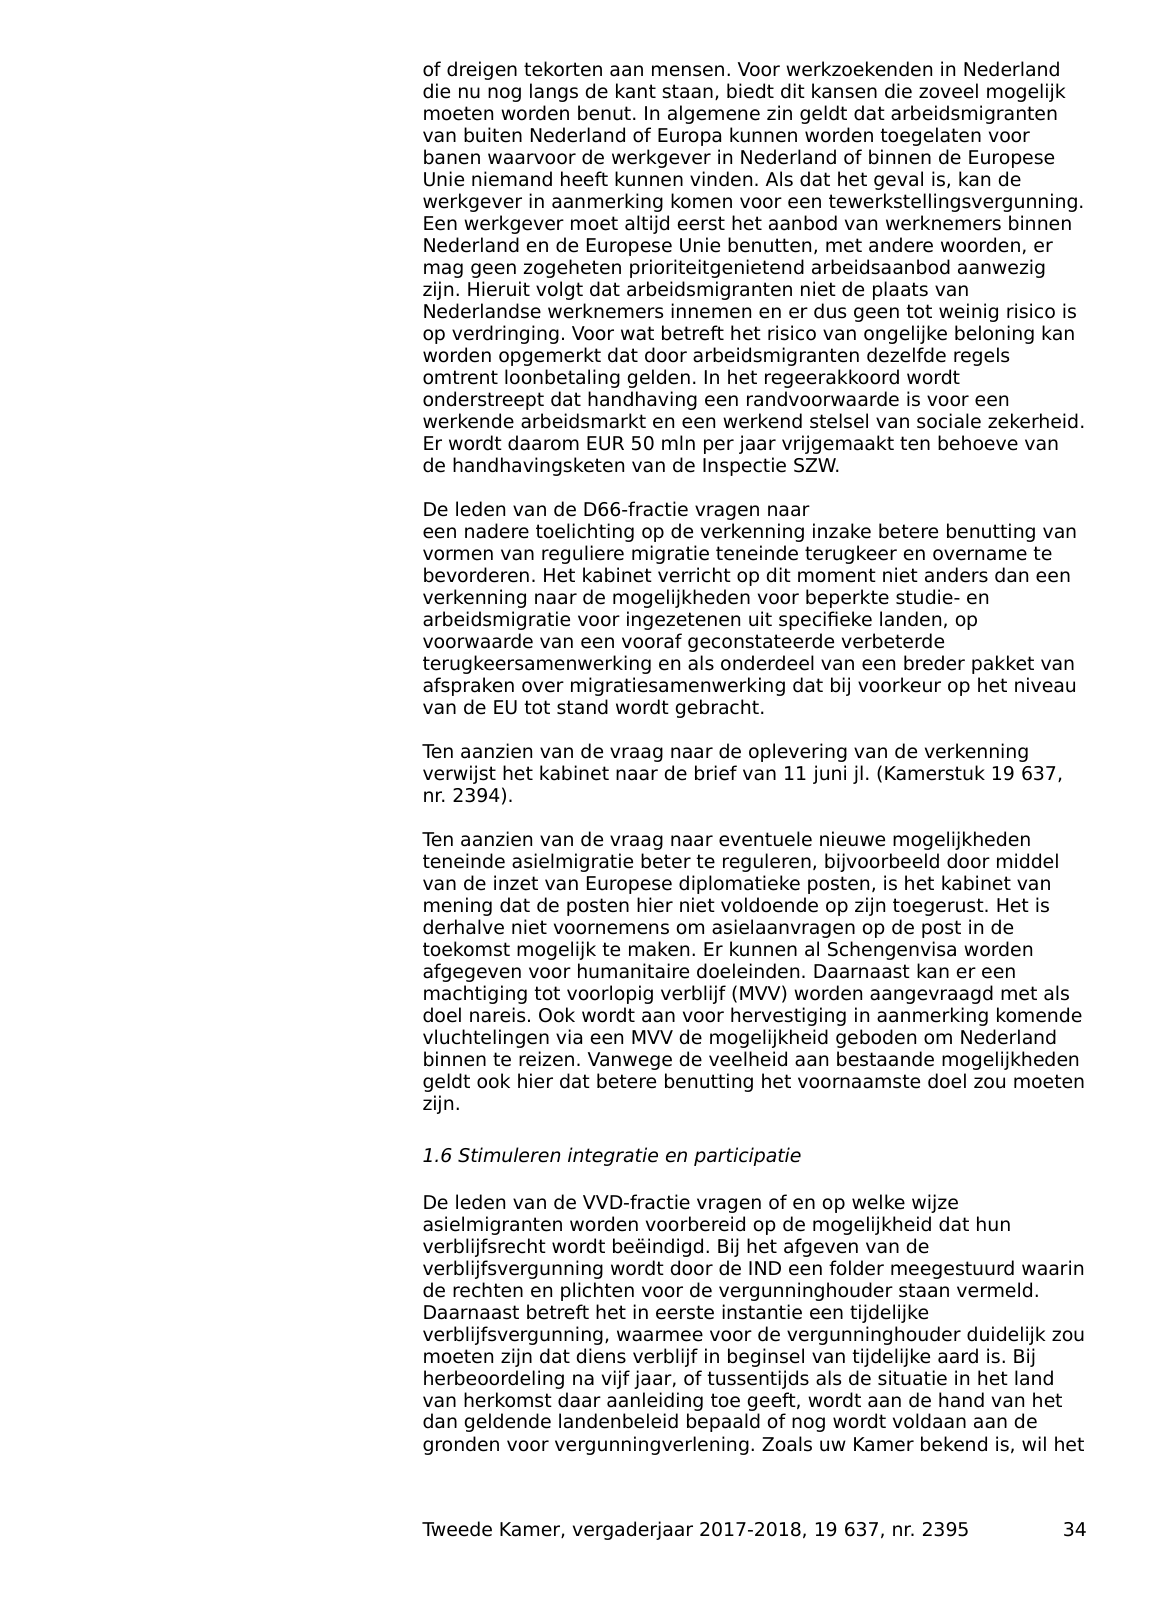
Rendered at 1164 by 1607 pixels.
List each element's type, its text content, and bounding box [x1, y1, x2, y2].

text Ten aanzien van de vraag naar eventuele nieuwe mogelijkheden teneinde asielmigratie beter te reguleren, bijvoorbeeld door middel van de inzet van Europese diplomatieke posten, is het kabinet van mening dat de posten hier niet voldoende op zijn toegerust. Het is derhalve niet voornemens om asielaanvragen op de post in de toekomst mogelijk te maken. Er kunnen al Schengenvisa worden afgegeven voor humanitaire doeleinden. Daarnaast kan er een machtiging tot voorlopig verblijf (MVV) worden aangevraagd met als doel nareis. Ook wordt aan voor hervestiging in aanmerking komende vluchtelingen via een MVV de mogelijkheid geboden om Nederland binnen te reizen. Vanwege de veelheid aan bestaande mogelijkheden geldt ook hier dat betere benutting het voornaamste doel zou moeten zijn. [422, 829, 1087, 1115]
subtitle 1.6 Stimuleren integratie en participatie [422, 1145, 1087, 1167]
text De leden van de D66-fractie vragen naar [422, 499, 1087, 521]
text Ten aanzien van de vraag naar de oplevering van de verkenning verwijst het kabinet naar de brief van 11 juni jl. (Kamerstuk 19 637, nr. 2394). [422, 741, 1087, 807]
text of dreigen tekorten aan mensen. Voor werkzoekenden in Nederland die nu nog langs de kant staan, biedt dit kansen die zoveel mogelijk moeten worden benut. In algemene zin geldt dat arbeidsmigranten van buiten Nederland of Europa kunnen worden toegelaten voor banen waarvoor de werkgever in Nederland of binnen de Europese Unie niemand heeft kunnen vinden. Als dat het geval is, kan de werkgever in aanmerking komen voor een tewerkstellingsvergunning. Een werkgever moet altijd eerst het aanbod van werknemers binnen Nederland en de Europese Unie benutten, met andere woorden, er mag geen zogeheten prioriteitgenietend arbeidsaanbod aanwezig zijn. Hieruit volgt dat arbeidsmigranten niet de plaats van Nederlandse werknemers innemen en er dus geen tot weinig risico is op verdringing. Voor wat betreft het risico van ongelijke beloning kan worden opgemerkt dat door arbeidsmigranten dezelfde regels omtrent loonbetaling gelden. In het regeerakkoord wordt onderstreept dat handhaving een randvoorwaarde is voor een werkende arbeidsmarkt en een werkend stelsel van sociale zekerheid. Er wordt daarom EUR 50 mln per jaar vrijgemaakt ten behoeve van de handhavingsketen van de Inspectie SZW. [422, 59, 1087, 477]
text De leden van de VVD-fractie vragen of en op welke wijze asielmigranten worden voorbereid op de mogelijkheid dat hun verblijfsrecht wordt beëindigd. Bij het afgeven van de verblijfsvergunning wordt door de IND een folder meegestuurd waarin de rechten en plichten voor de vergunninghouder staan vermeld. Daarnaast betreft het in eerste instantie een tijdelijke verblijfsvergunning, waarmee voor de vergunninghouder duidelijk zou moeten zijn dat diens verblijf in beginsel van tijdelijke aard is. Bij herbeoordeling na vijf jaar, of tussentijds als de situatie in het land van herkomst daar aanleiding toe geeft, wordt aan de hand van het dan geldende landenbeleid bepaald of nog wordt voldaan aan de gronden voor vergunningverlening. Zoals uw Kamer bekend is, wil het [422, 1192, 1087, 1455]
text een nadere toelichting op de verkenning inzake betere benutting van vormen van reguliere migratie teneinde terugkeer en overname te bevorderen. Het kabinet verricht op dit moment niet anders dan een verkenning naar de mogelijkheden voor beperkte studie- en arbeidsmigratie voor ingezetenen uit specifieke landen, op voorwaarde van een vooraf geconstateerde verbeterde terugkeersamenwerking en als onderdeel van een breder pakket van afspraken over migratiesamenwerking dat bij voorkeur op het niveau van de EU tot stand wordt gebracht. [422, 521, 1087, 719]
